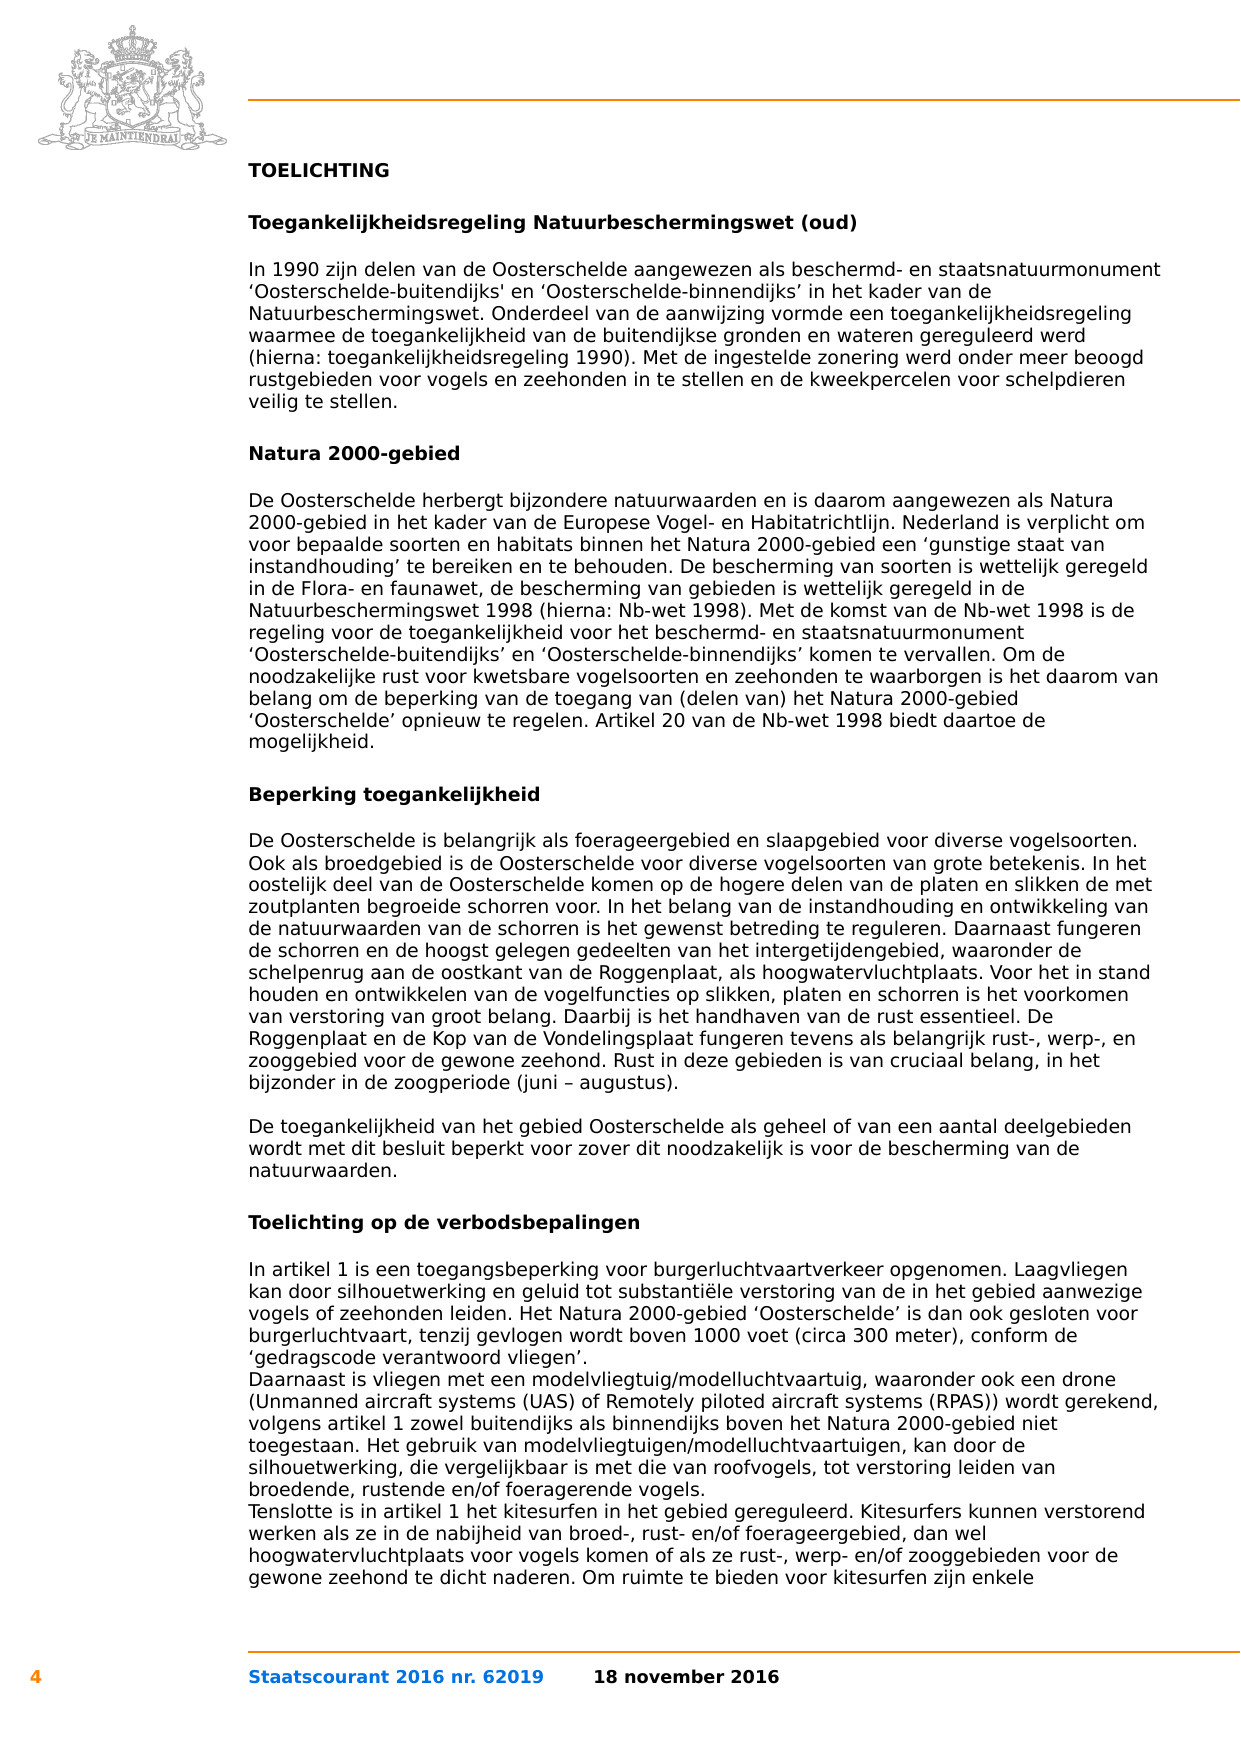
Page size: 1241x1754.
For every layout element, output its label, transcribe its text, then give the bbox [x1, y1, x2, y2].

subtitle TOELICHTING [248, 160, 1163, 182]
text Daarnaast is vliegen met een modelvliegtuig/modelluchtvaartuig, waaronder ook een drone (Unmanned aircraft systems (UAS) of Remotely piloted aircraft systems (RPAS)) wordt gerekend, volgens artikel 1 zowel buitendijks als binnendijks boven het Natura 2000-gebied niet toegestaan. Het gebruik van modelvliegtuigen/modelluchtvaartuigen, kan door de silhouetwerking, die vergelijkbaar is met die van roofvogels, tot verstoring leiden van broedende, rustende en/of foeragerende vogels. [248, 1369, 1163, 1501]
text De toegankelijkheid van het gebied Oosterschelde als geheel of van een aantal deelgebieden wordt met dit besluit beperkt voor zover dit noodzakelijk is voor de bescherming van de natuurwaarden. [248, 1116, 1163, 1182]
subtitle Beperking toegankelijkheid [248, 783, 1163, 805]
text Tenslotte is in artikel 1 het kitesurfen in het gebied gereguleerd. Kitesurfers kunnen verstorend werken als ze in de nabijheid van broed-, rust- en/of foerageergebied, dan wel hoogwatervluchtplaats voor vogels komen of als ze rust-, werp- en/of zooggebieden voor de gewone zeehond te dicht naderen. Om ruimte te bieden voor kitesurfen zijn enkele [248, 1501, 1163, 1589]
text De Oosterschelde herbergt bijzondere natuurwaarden en is daarom aangewezen als Natura 2000-gebied in het kader van de Europese Vogel- en Habitatrichtlijn. Nederland is verplicht om voor bepaalde soorten en habitats binnen het Natura 2000-gebied een ‘gunstige staat van instandhouding’ te bereiken en te behouden. De bescherming van soorten is wettelijk geregeld in de Flora- en faunawet, de bescherming van gebieden is wettelijk geregeld in de Natuurbeschermingswet 1998 (hierna: Nb-wet 1998). Met de komst van de Nb-wet 1998 is de regeling voor de toegankelijkheid voor het beschermd- en staatsnatuurmonument ‘Oosterschelde-buitendijks’ en ‘Oosterschelde-binnendijks’ komen te vervallen. Om de noodzakelijke rust voor kwetsbare vogelsoorten en zeehonden te waarborgen is het daarom van belang om de beperking van de toegang van (delen van) het Natura 2000-gebied ‘Oosterschelde’ opnieuw te regelen. Artikel 20 van de Nb-wet 1998 biedt daartoe de mogelijkheid. [248, 490, 1163, 753]
text In artikel 1 is een toegangsbeperking voor burgerluchtvaartverkeer opgenomen. Laagvliegen kan door silhouetwerking en geluid tot substantiële verstoring van de in het gebied aanwezige vogels of zeehonden leiden. Het Natura 2000-gebied ‘Oosterschelde’ is dan ook gesloten voor burgerluchtvaart, tenzij gevlogen wordt boven 1000 voet (circa 300 meter), conform de ‘gedragscode verantwoord vliegen’. [248, 1259, 1163, 1369]
text De Oosterschelde is belangrijk als foerageergebied en slaapgebied voor diverse vogelsoorten. Ook als broedgebied is de Oosterschelde voor diverse vogelsoorten van grote betekenis. In het oostelijk deel van de Oosterschelde komen op de hogere delen van de platen en slikken de met zoutplanten begroeide schorren voor. In het belang van de instandhouding en ontwikkeling van de natuurwaarden van de schorren is het gewenst betreding te reguleren. Daarnaast fungeren de schorren en de hoogst gelegen gedeelten van het intergetijdengebied, waaronder de schelpenrug aan de oostkant van de Roggenplaat, als hoogwatervluchtplaats. Voor het in stand houden en ontwikkelen van de vogelfuncties op slikken, platen en schorren is het voorkomen van verstoring van groot belang. Daarbij is het handhaven van de rust essentieel. De Roggenplaat en de Kop van de Vondelingsplaat fungeren tevens als belangrijk rust-, werp-, en zooggebied voor de gewone zeehond. Rust in deze gebieden is van cruciaal belang, in het bijzonder in de zoogperiode (juni – augustus). [248, 830, 1163, 1094]
picture [38, 25, 227, 150]
subtitle Toelichting op de verbodsbepalingen [248, 1212, 1163, 1234]
subtitle Natura 2000-gebied [248, 443, 1163, 465]
text In 1990 zijn delen van de Oosterschelde aangewezen als beschermd- en staatsnatuurmonument ‘Oosterschelde-buitendijks' en ‘Oosterschelde-binnendijks’ in het kader van de Natuurbeschermingswet. Onderdeel van de aanwijzing vormde een toegankelijkheidsregeling waarmee de toegankelijkheid van de buitendijkse gronden en wateren gereguleerd werd (hierna: toegankelijkheidsregeling 1990). Met de ingestelde zonering werd onder meer beoogd rustgebieden voor vogels en zeehonden in te stellen en de kweekpercelen voor schelpdieren veilig te stellen. [248, 259, 1163, 413]
subtitle Toegankelijkheidsregeling Natuurbeschermingswet (oud) [248, 212, 1163, 234]
